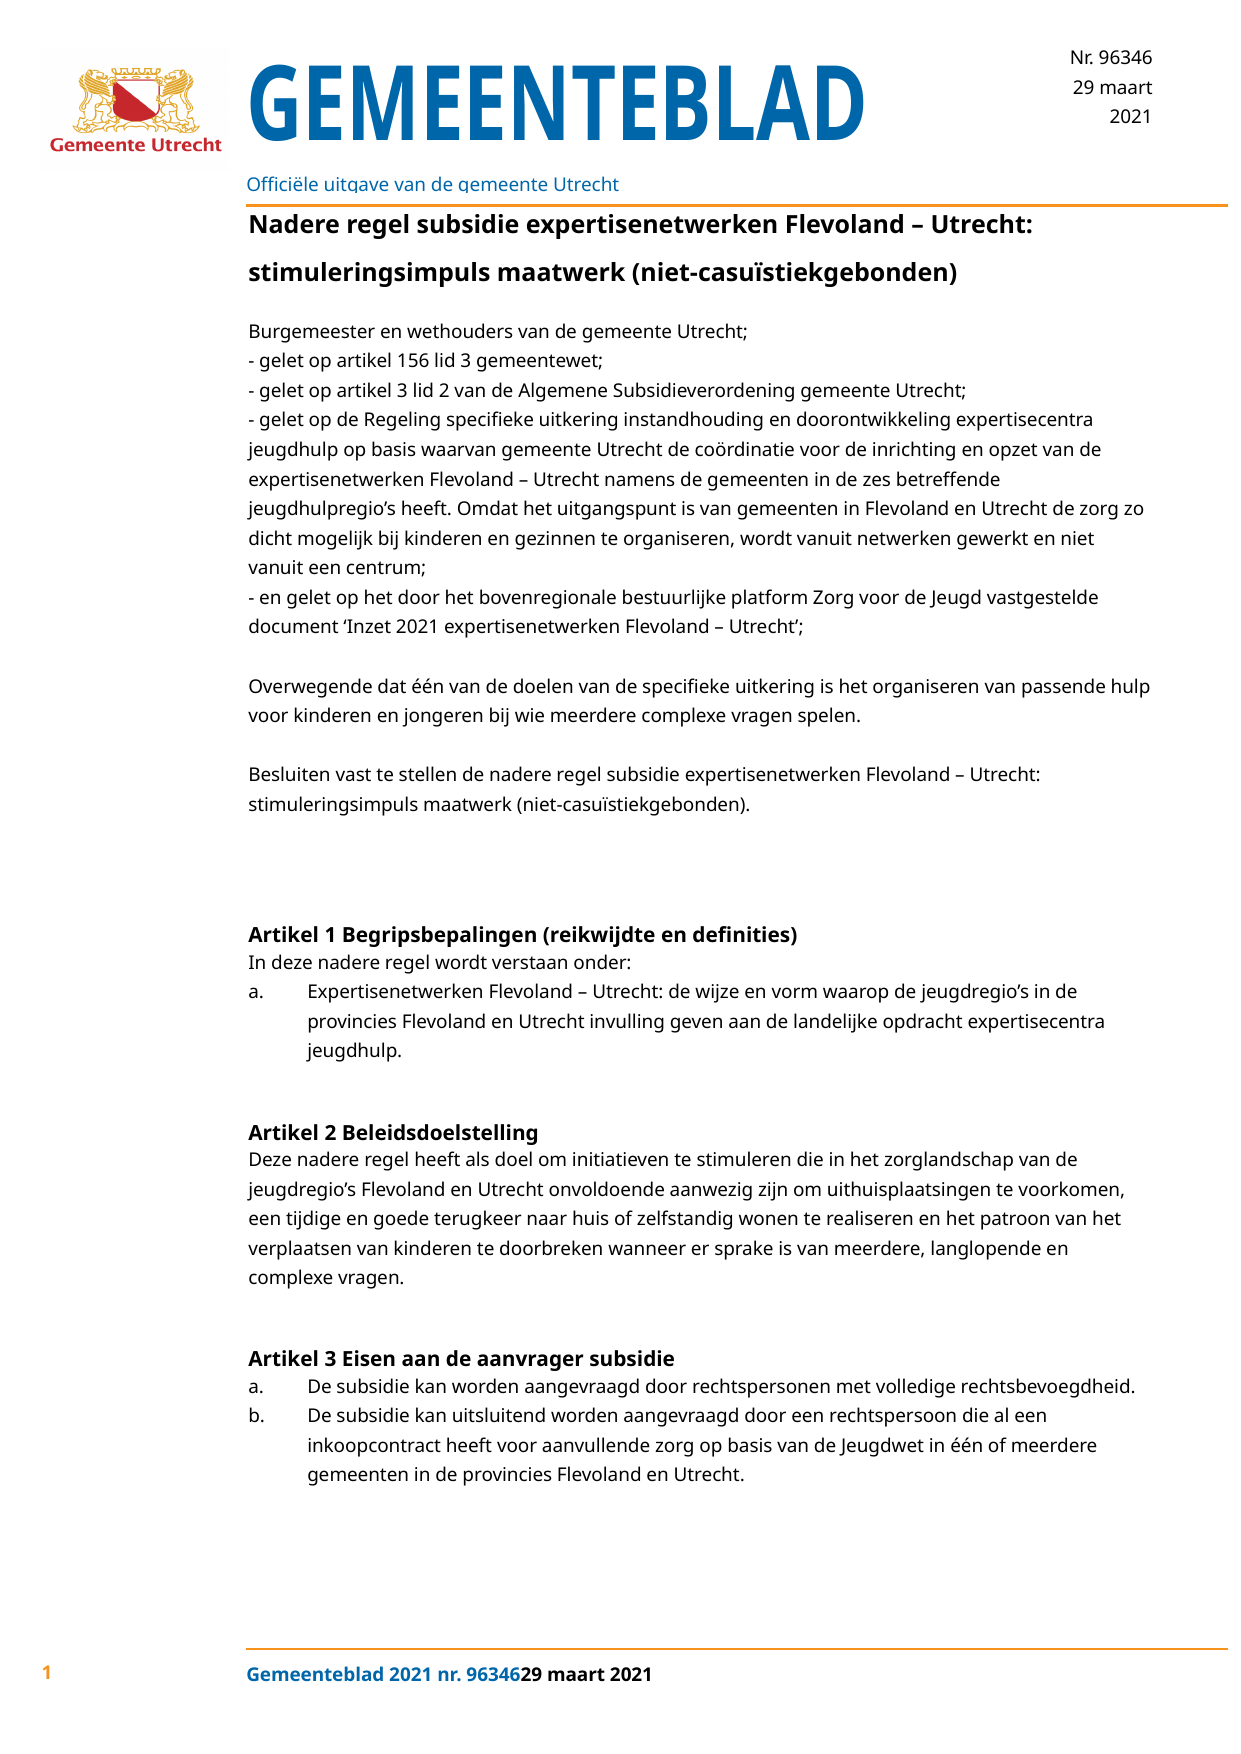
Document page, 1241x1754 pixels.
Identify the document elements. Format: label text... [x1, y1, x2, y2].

text Deze nadere regel heeft als doel om initiatieven te stimuleren die in het zorglandschap van de jeugdregio’s Flevoland en Utrecht onvoldoende aanwezig zijn om uithuisplaatsingen te voorkomen, een tijdige en goede terugkeer naar huis of zelfstandig wonen te realiseren en het patroon van het verplaatsen van kinderen te doorbreken wanneer er sprake is van meerdere, langlopende en complexe vragen. [248, 1146, 1152, 1290]
text Nadere regel subsidie expertisenetwerken Flevoland – Utrecht: stimuleringsimpuls maatwerk (niet-casuïstiekgebonden) [248, 207, 1152, 288]
text Artikel 2 Beleidsdoelstelling [248, 1118, 1152, 1146]
text - en gelet op het door het bovenregionale bestuurlijke platform Zorg voor de Jeugd vastgestelde document ‘Inzet 2021 expertisenetwerken Flevoland – Utrecht’; [248, 584, 1152, 639]
text Artikel 1 Begripsbepalingen (reikwijdte en definities) [248, 921, 1152, 949]
text Artikel 3 Eisen aan de aanvrager subsidie [248, 1344, 1152, 1373]
text - gelet op artikel 3 lid 2 van de Algemene Subsidieverordening gemeente Utrecht; [248, 377, 1152, 403]
list De subsidie kan uitsluitend worden aangevraagd door een rechtspersoon die al een inkoopcontract heeft voor aanvullende zorg op basis van de Jeugdwet in één of meerdere gemeenten in de provincies Flevoland en Utrecht. [248, 1402, 1152, 1487]
text Burgemeester en wethouders van de gemeente Utrecht; [248, 318, 1152, 344]
list Expertisenetwerken Flevoland – Utrecht: de wijze en vorm waarop de jeugdregio’s in de provincies Flevoland en Utrecht invulling geven aan de landelijke opdracht expertisecentra jeugdhulp. [248, 978, 1152, 1063]
text In deze nadere regel wordt verstaan onder: [248, 949, 1152, 975]
text Besluiten vast te stellen de nadere regel subsidie expertisenetwerken Flevoland – Utrecht: stimuleringsimpuls maatwerk (niet-casuïstiekgebonden). [248, 762, 1152, 817]
list De subsidie kan worden aangevraagd door rechtspersonen met volledige rechtsbevoegdheid. [248, 1373, 1152, 1399]
text - gelet op de Regeling specifieke uitkering instandhouding en doorontwikkeling expertisecentra jeugdhulp op basis waarvan gemeente Utrecht de coördinatie voor de inrichting en opzet van de expertisenetwerken Flevoland – Utrecht namens de gemeenten in de zes betreffende jeugdhulpregio’s heeft. Omdat het uitgangspunt is van gemeenten in Flevoland en Utrecht de zorg zo dicht mogelijk bij kinderen en gezinnen te organiseren, wordt vanuit netwerken gewerkt en niet vanuit een centrum; [248, 407, 1152, 580]
text - gelet op artikel 156 lid 3 gemeentewet; [248, 347, 1152, 373]
text Overwegende dat één van de doelen van de specifieke uitkering is het organiseren van passende hulp voor kinderen en jongeren bij wie meerdere complexe vragen spelen. [248, 673, 1152, 728]
picture [41, 47, 231, 172]
